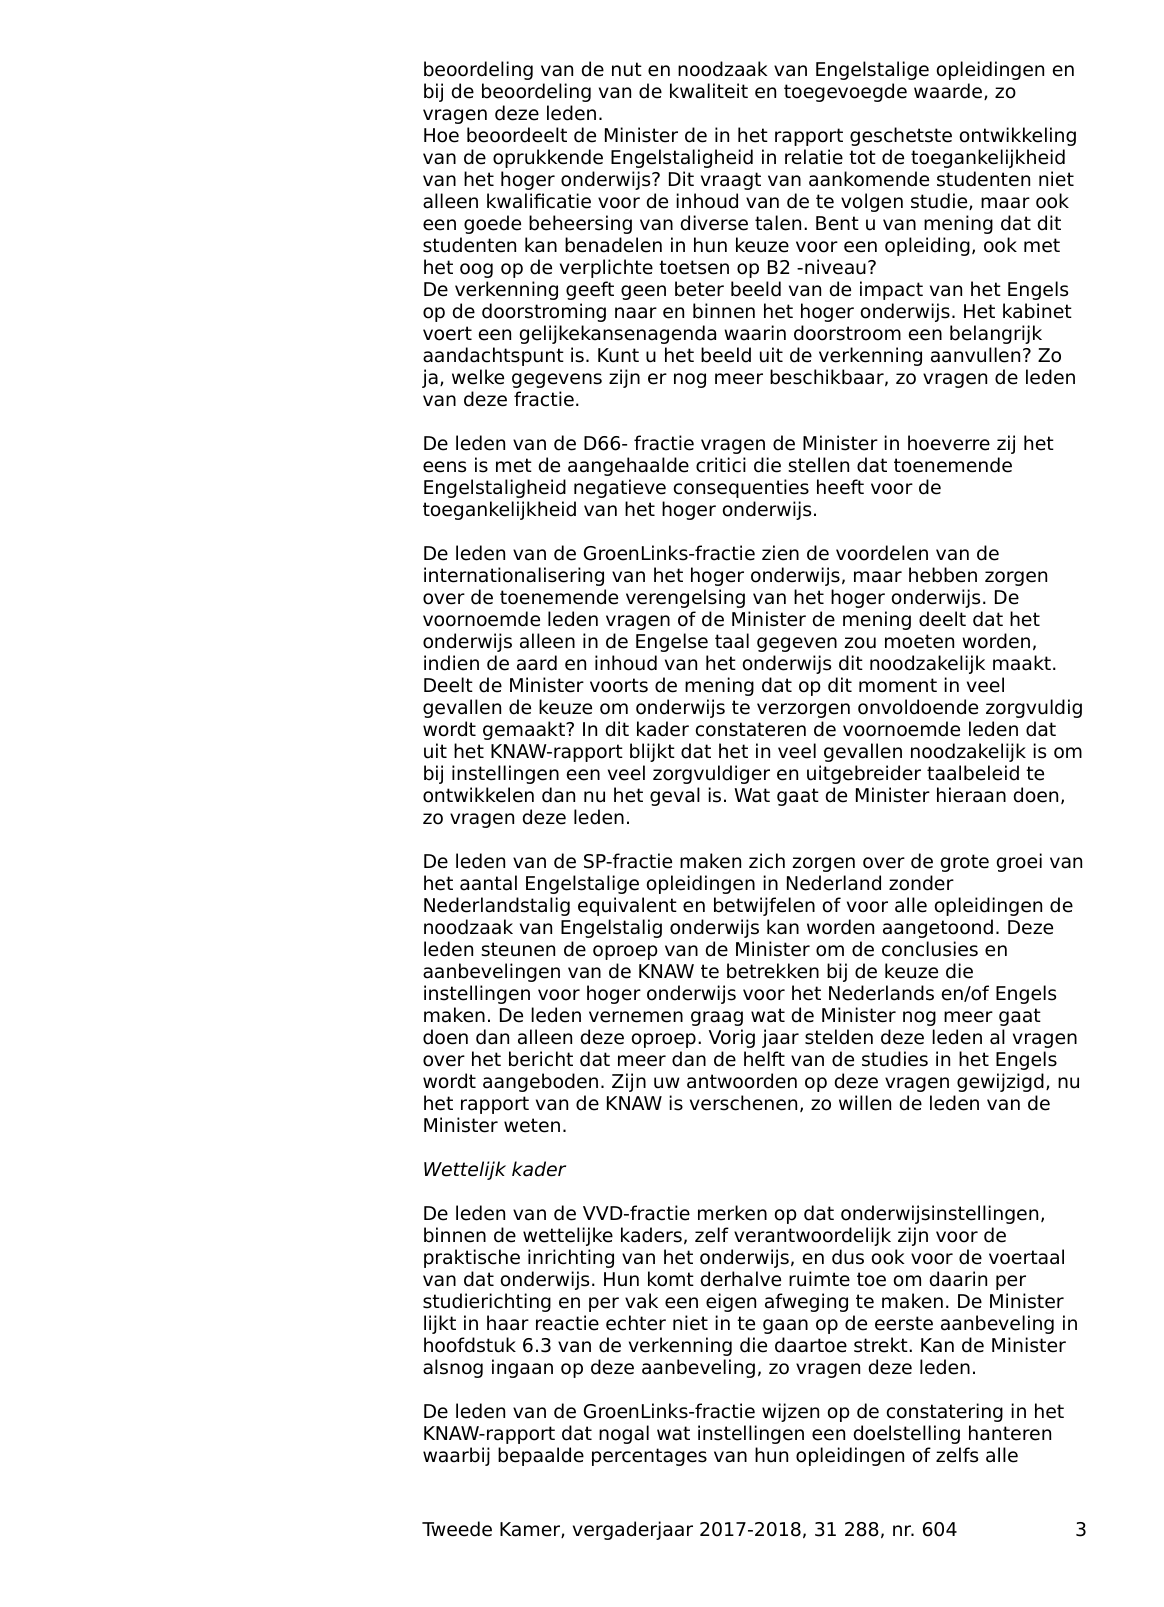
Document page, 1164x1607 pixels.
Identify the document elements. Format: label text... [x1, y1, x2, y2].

text De leden van de D66- fractie vragen de Minister in hoeverre zij het eens is met de aangehaalde critici die stellen dat toenemende Engelstaligheid negatieve consequenties heeft voor de toegankelijkheid van het hoger onderwijs. [422, 433, 1087, 521]
text Hoe beoordeelt de Minister de in het rapport geschetste ontwikkeling van de oprukkende Engelstaligheid in relatie tot de toegankelijkheid van het hoger onderwijs? Dit vraagt van aankomende studenten niet alleen kwalificatie voor de inhoud van de te volgen studie, maar ook een goede beheersing van diverse talen. Bent u van mening dat dit studenten kan benadelen in hun keuze voor een opleiding, ook met het oog op de verplichte toetsen op B2 -niveau? [422, 125, 1087, 279]
text beoordeling van de nut en noodzaak van Engelstalige opleidingen en bij de beoordeling van de kwaliteit en toegevoegde waarde, zo vragen deze leden. [422, 59, 1087, 125]
text De leden van de SP-fractie maken zich zorgen over de grote groei van het aantal Engelstalige opleidingen in Nederland zonder Nederlandstalig equivalent en betwijfelen of voor alle opleidingen de noodzaak van Engelstalig onderwijs kan worden aangetoond. Deze leden steunen de oproep van de Minister om de conclusies en aanbevelingen van de KNAW te betrekken bij de keuze die instellingen voor hoger onderwijs voor het Nederlands en/of Engels maken. De leden vernemen graag wat de Minister nog meer gaat doen dan alleen deze oproep. Vorig jaar stelden deze leden al vragen over het bericht dat meer dan de helft van de studies in het Engels wordt aangeboden. Zijn uw antwoorden op deze vragen gewijzigd, nu het rapport van de KNAW is verschenen, zo willen de leden van de Minister weten. [422, 851, 1087, 1137]
subtitle Wettelijk kader [422, 1159, 1087, 1181]
text De verkenning geeft geen beter beeld van de impact van het Engels op de doorstroming naar en binnen het hoger onderwijs. Het kabinet voert een gelijkekansenagenda waarin doorstroom een belangrijk aandachtspunt is. Kunt u het beeld uit de verkenning aanvullen? Zo ja, welke gegevens zijn er nog meer beschikbaar, zo vragen de leden van deze fractie. [422, 279, 1087, 411]
text De leden van de GroenLinks-fractie zien de voordelen van de internationalisering van het hoger onderwijs, maar hebben zorgen over de toenemende verengelsing van het hoger onderwijs. De voornoemde leden vragen of de Minister de mening deelt dat het onderwijs alleen in de Engelse taal gegeven zou moeten worden, indien de aard en inhoud van het onderwijs dit noodzakelijk maakt. Deelt de Minister voorts de mening dat op dit moment in veel gevallen de keuze om onderwijs te verzorgen onvoldoende zorgvuldig wordt gemaakt? In dit kader constateren de voornoemde leden dat uit het KNAW-rapport blijkt dat het in veel gevallen noodzakelijk is om bij instellingen een veel zorgvuldiger en uitgebreider taalbeleid te ontwikkelen dan nu het geval is. Wat gaat de Minister hieraan doen, zo vragen deze leden. [422, 543, 1087, 829]
text De leden van de GroenLinks-fractie wijzen op de constatering in het KNAW-rapport dat nogal wat instellingen een doelstelling hanteren waarbij bepaalde percentages van hun opleidingen of zelfs alle [422, 1401, 1087, 1467]
text De leden van de VVD-fractie merken op dat onderwijsinstellingen, binnen de wettelijke kaders, zelf verantwoordelijk zijn voor de praktische inrichting van het onderwijs, en dus ook voor de voertaal van dat onderwijs. Hun komt derhalve ruimte toe om daarin per studierichting en per vak een eigen afweging te maken. De Minister lijkt in haar reactie echter niet in te gaan op de eerste aanbeveling in hoofdstuk 6.3 van de verkenning die daartoe strekt. Kan de Minister alsnog ingaan op deze aanbeveling, zo vragen deze leden. [422, 1203, 1087, 1379]
